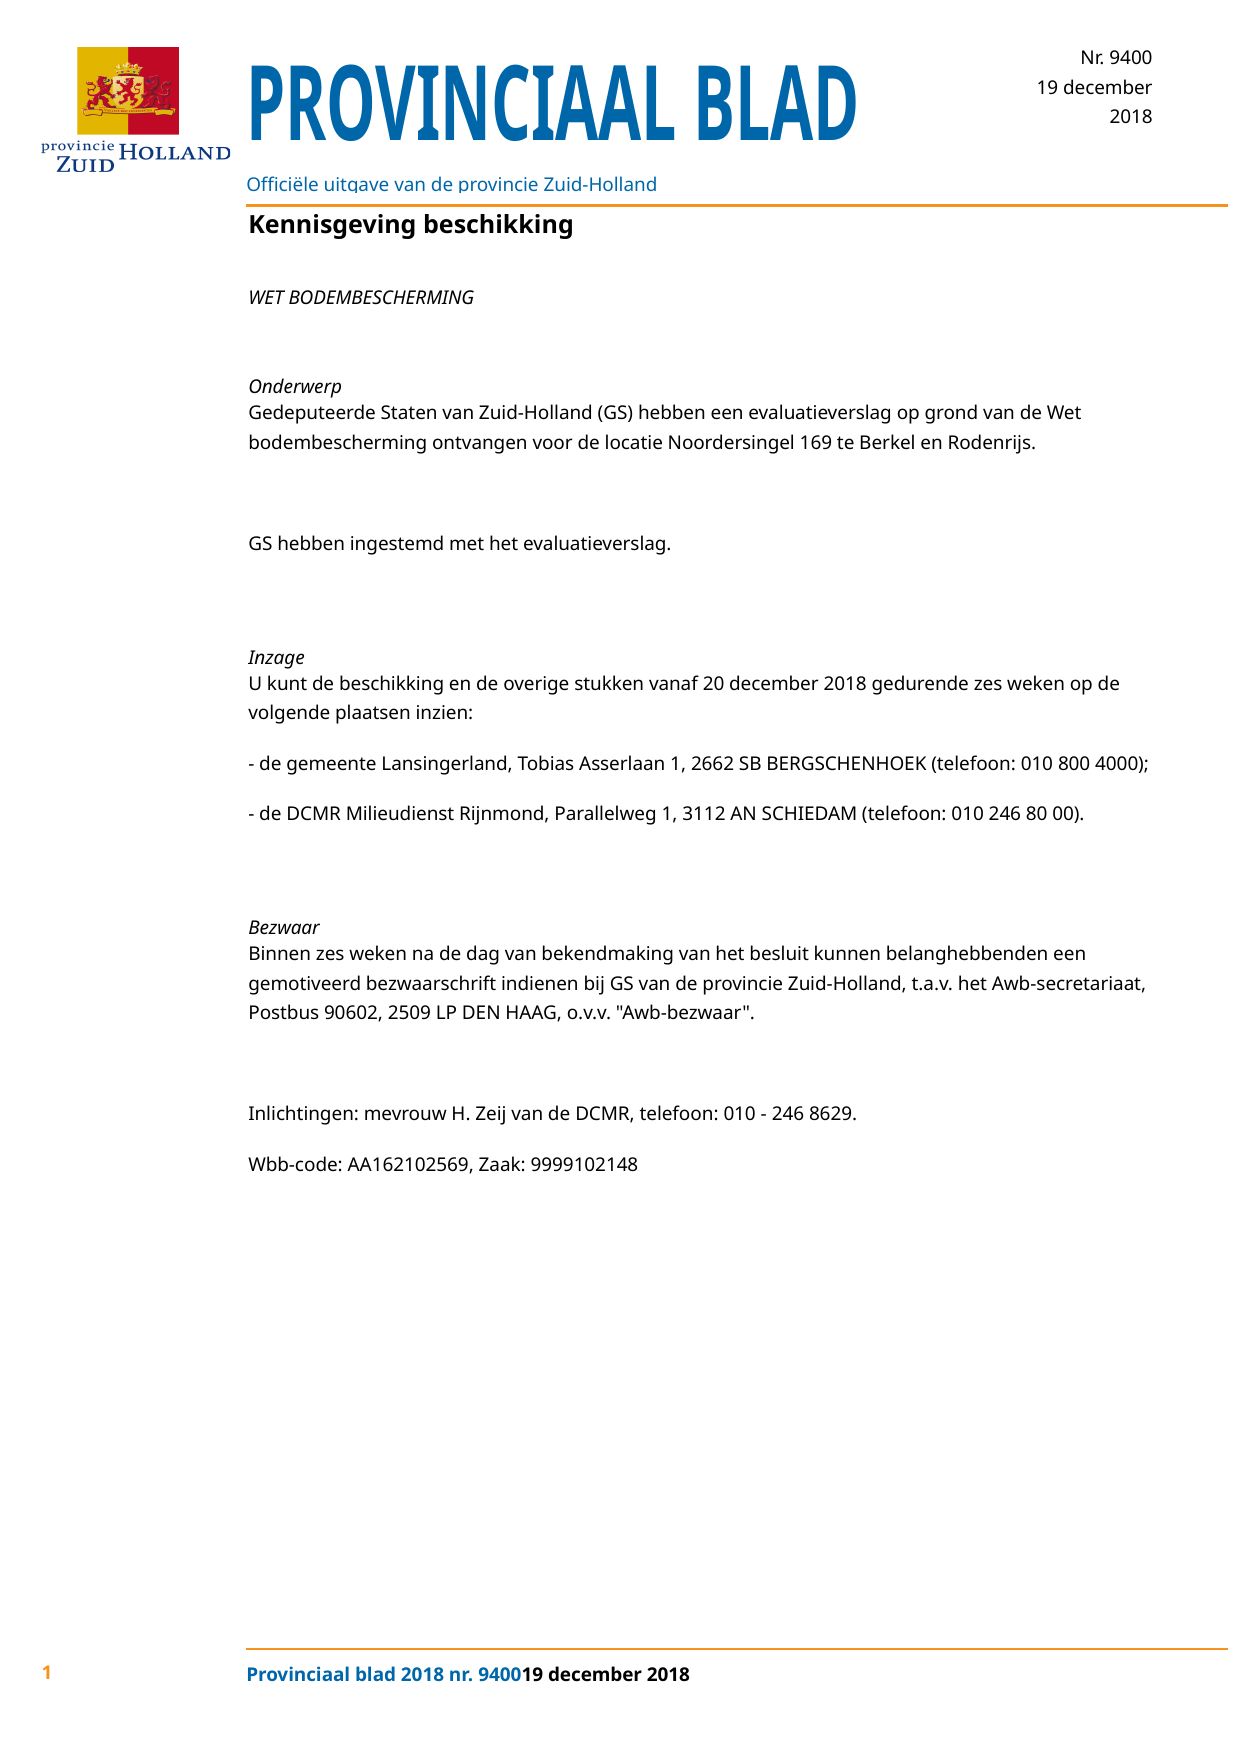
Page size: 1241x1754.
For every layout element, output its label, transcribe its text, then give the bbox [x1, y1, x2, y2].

text Inzage [248, 644, 1152, 670]
text Onderwerp [248, 373, 1152, 399]
text Bezwaar [248, 914, 1152, 940]
text WET BODEMBESCHERMING [248, 284, 1152, 309]
text Wbb-code: AA162102569, Zaak: 9999102148 [248, 1151, 1152, 1176]
text Inlichtingen: mevrouw H. Zeij van de DCMR, telefoon: 010 - 246 8629. [248, 1100, 1152, 1126]
text - de DCMR Milieudienst Rijnmond, Parallelweg 1, 3112 AN SCHIEDAM (telefoon: 010 246 80 00). [248, 800, 1152, 826]
text GS hebben ingestemd met het evaluatieverslag. [248, 530, 1152, 555]
text Kennisgeving beschikking [248, 207, 1152, 241]
text - de gemeente Lansingerland, Tobias Asserlaan 1, 2662 SB BERGSCHENHOEK (telefoon: 010 800 4000); [248, 750, 1152, 776]
picture [41, 47, 231, 172]
text Gedeputeerde Staten van Zuid-Holland (GS) hebben een evaluatieverslag op grond van de Wet bodembescherming ontvangen voor de locatie Noordersingel 169 te Berkel en Rodenrijs. [248, 399, 1152, 454]
text U kunt de beschikking en de overige stukken vanaf 20 december 2018 gedurende zes weken op de volgende plaatsen inzien: [248, 670, 1152, 725]
text Binnen zes weken na de dag van bekendmaking van het besluit kunnen belanghebbenden een gemotiveerd bezwaarschrift indienen bij GS van de provincie Zuid-Holland, t.a.v. het Awb-secretariaat, Postbus 90602, 2509 LP DEN HAAG, o.v.v. "Awb-bezwaar". [248, 940, 1152, 1025]
